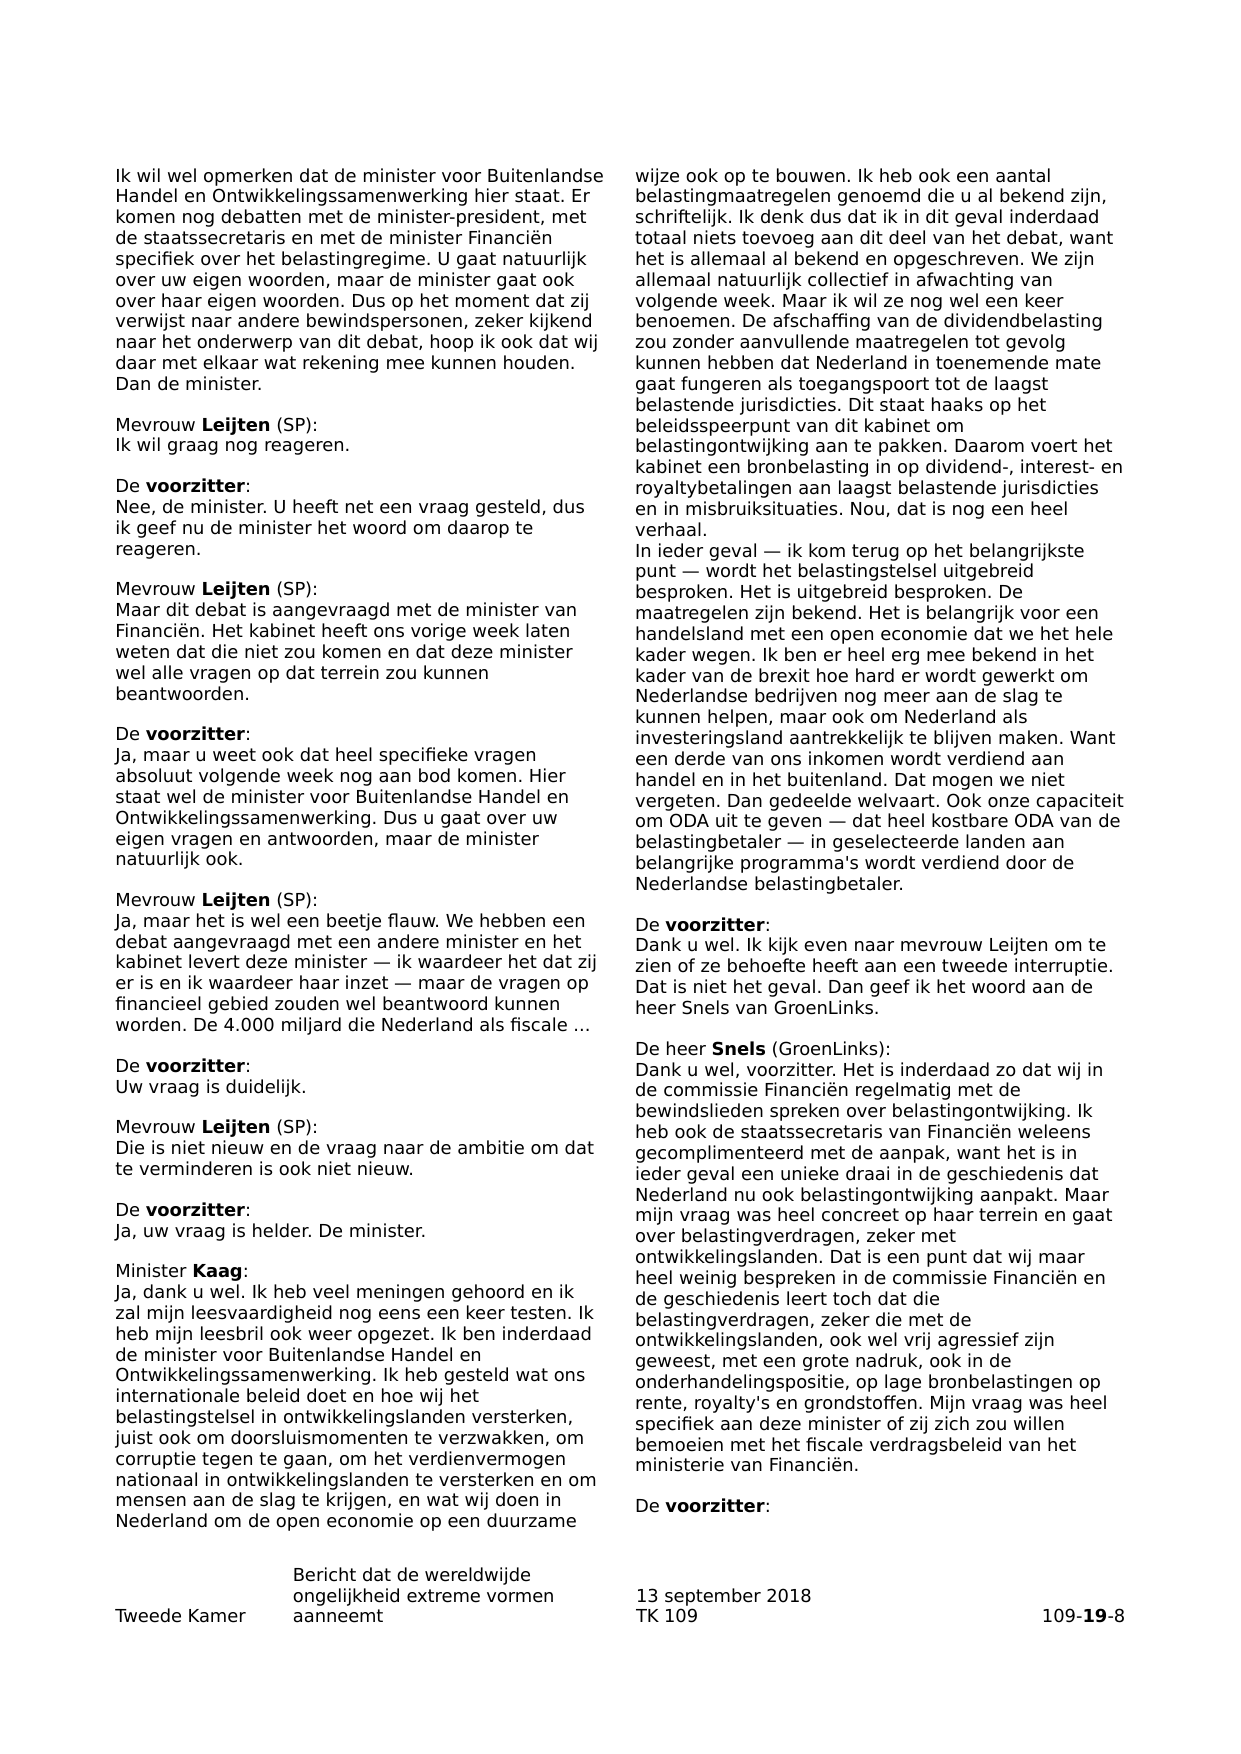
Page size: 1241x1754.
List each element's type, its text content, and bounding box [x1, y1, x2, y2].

text Ja, maar het is wel een beetje flauw. We hebben een debat aangevraagd met een andere minister en het kabinet levert deze minister — ik waardeer het dat zij er is en ik waardeer haar inzet — maar de vragen op financieel gebied zouden wel beantwoord kunnen worden. De 4.000 miljard die Nederland als fiscale ... [115, 911, 605, 1036]
text De voorzitter: [115, 1056, 605, 1076]
text Dank u wel. Ik kijk even naar mevrouw Leijten om te zien of ze behoefte heeft aan een tweede interruptie. Dat is niet het geval. Dan geef ik het woord aan de heer Snels van GroenLinks. [635, 935, 1125, 1018]
text Ik wil wel opmerken dat de minister voor Buitenlandse Handel en Ontwikkelingssamenwerking hier staat. Er komen nog debatten met de minister-president, met de staatssecretaris en met de minister Financiën specifiek over het belastingregime. U gaat natuurlijk over uw eigen woorden, maar de minister gaat ook over haar eigen woorden. Dus op het moment dat zij verwijst naar andere bewindspersonen, zeker kijkend naar het onderwerp van dit debat, hoop ik ook dat wij daar met elkaar wat rekening mee kunnen houden. Dan de minister. [115, 165, 605, 394]
text Maar dit debat is aangevraagd met de minister van Financiën. Het kabinet heeft ons vorige week laten weten dat die niet zou komen en dat deze minister wel alle vragen op dat terrein zou kunnen beantwoorden. [115, 600, 605, 704]
text wijze ook op te bouwen. Ik heb ook een aantal belastingmaatregelen genoemd die u al bekend zijn, schriftelijk. Ik denk dus dat ik in dit geval inderdaad totaal niets toevoeg aan dit deel van het debat, want het is allemaal al bekend en opgeschreven. We zijn allemaal natuurlijk collectief in afwachting van volgende week. Maar ik wil ze nog wel een keer benoemen. De afschaffing van de dividendbelasting zou zonder aanvullende maatregelen tot gevolg kunnen hebben dat Nederland in toenemende mate gaat fungeren als toegangspoort tot de laagst belastende jurisdicties. Dit staat haaks op het beleidsspeerpunt van dit kabinet om belastingontwijking aan te pakken. Daarom voert het kabinet een bronbelasting in op dividend-, interest- en royaltybetalingen aan laagst belastende jurisdicties en in misbruiksituaties. Nou, dat is nog een heel verhaal. [635, 165, 1125, 540]
text De voorzitter: [115, 724, 605, 745]
text Die is niet nieuw en de vraag naar de ambitie om dat te verminderen is ook niet nieuw. [115, 1138, 605, 1179]
text Minister Kaag: [115, 1261, 605, 1282]
text Nee, de minister. U heeft net een vraag gesteld, dus ik geef nu de minister het woord om daarop te reageren. [115, 497, 605, 559]
text De voorzitter: [635, 1496, 1125, 1517]
text Mevrouw Leijten (SP): [115, 890, 605, 911]
text Ja, uw vraag is helder. De minister. [115, 1220, 605, 1241]
text Dank u wel, voorzitter. Het is inderdaad zo dat wij in de commissie Financiën regelmatig met de bewindslieden spreken over belastingontwijking. Ik heb ook de staatssecretaris van Financiën weleens gecomplimenteerd met de aanpak, want het is in ieder geval een unieke draai in de geschiedenis dat Nederland nu ook belastingontwijking aanpakt. Maar mijn vraag was heel concreet op haar terrein en gaat over belastingverdragen, zeker met ontwikkelingslanden. Dat is een punt dat wij maar heel weinig bespreken in de commissie Financiën en de geschiedenis leert toch dat die belastingverdragen, zeker die met de ontwikkelingslanden, ook wel vrij agressief zijn geweest, met een grote nadruk, ook in de onderhandelingspositie, op lage bronbelastingen op rente, royalty's en grondstoffen. Mijn vraag was heel specifiek aan deze minister of zij zich zou willen bemoeien met het fiscale verdragsbeleid van het ministerie van Financiën. [635, 1059, 1125, 1476]
text De voorzitter: [115, 1199, 605, 1220]
text Uw vraag is duidelijk. [115, 1076, 605, 1097]
text De voorzitter: [635, 914, 1125, 935]
text Ja, dank u wel. Ik heb veel meningen gehoord en ik zal mijn leesvaardigheid nog eens een keer testen. Ik heb mijn leesbril ook weer opgezet. Ik ben inderdaad de minister voor Buitenlandse Handel en Ontwikkelingssamenwerking. Ik heb gesteld wat ons internationale beleid doet en hoe wij het belastingstelsel in ontwikkelingslanden versterken, juist ook om doorsluismomenten te verzwakken, om corruptie tegen te gaan, om het verdienvermogen nationaal in ontwikkelingslanden te versterken en om mensen aan de slag te krijgen, en wat wij doen in Nederland om de open economie op een duurzame [115, 1282, 605, 1532]
text In ieder geval — ik kom terug op het belangrijkste punt — wordt het belastingstelsel uitgebreid besproken. Het is uitgebreid besproken. De maatregelen zijn bekend. Het is belangrijk voor een handelsland met een open economie dat we het hele kader wegen. Ik ben er heel erg mee bekend in het kader van de brexit hoe hard er wordt gewerkt om Nederlandse bedrijven nog meer aan de slag te kunnen helpen, maar ook om Nederland als investeringsland aantrekkelijk te blijven maken. Want een derde van ons inkomen wordt verdiend aan handel en in het buitenland. Dat mogen we niet vergeten. Dan gedeelde welvaart. Ook onze capaciteit om ODA uit te geven — dat heel kostbare ODA van de belastingbetaler — in geselecteerde landen aan belangrijke programma's wordt verdiend door de Nederlandse belastingbetaler. [635, 540, 1125, 894]
text De voorzitter: [115, 476, 605, 497]
text Mevrouw Leijten (SP): [115, 579, 605, 600]
text Ik wil graag nog reageren. [115, 435, 605, 456]
text Mevrouw Leijten (SP): [115, 1117, 605, 1138]
text Ja, maar u weet ook dat heel specifieke vragen absoluut volgende week nog aan bod komen. Hier staat wel de minister voor Buitenlandse Handel en Ontwikkelingssamenwerking. Dus u gaat over uw eigen vragen en antwoorden, maar de minister natuurlijk ook. [115, 745, 605, 870]
text De heer Snels (GroenLinks): [635, 1038, 1125, 1059]
text Mevrouw Leijten (SP): [115, 414, 605, 435]
